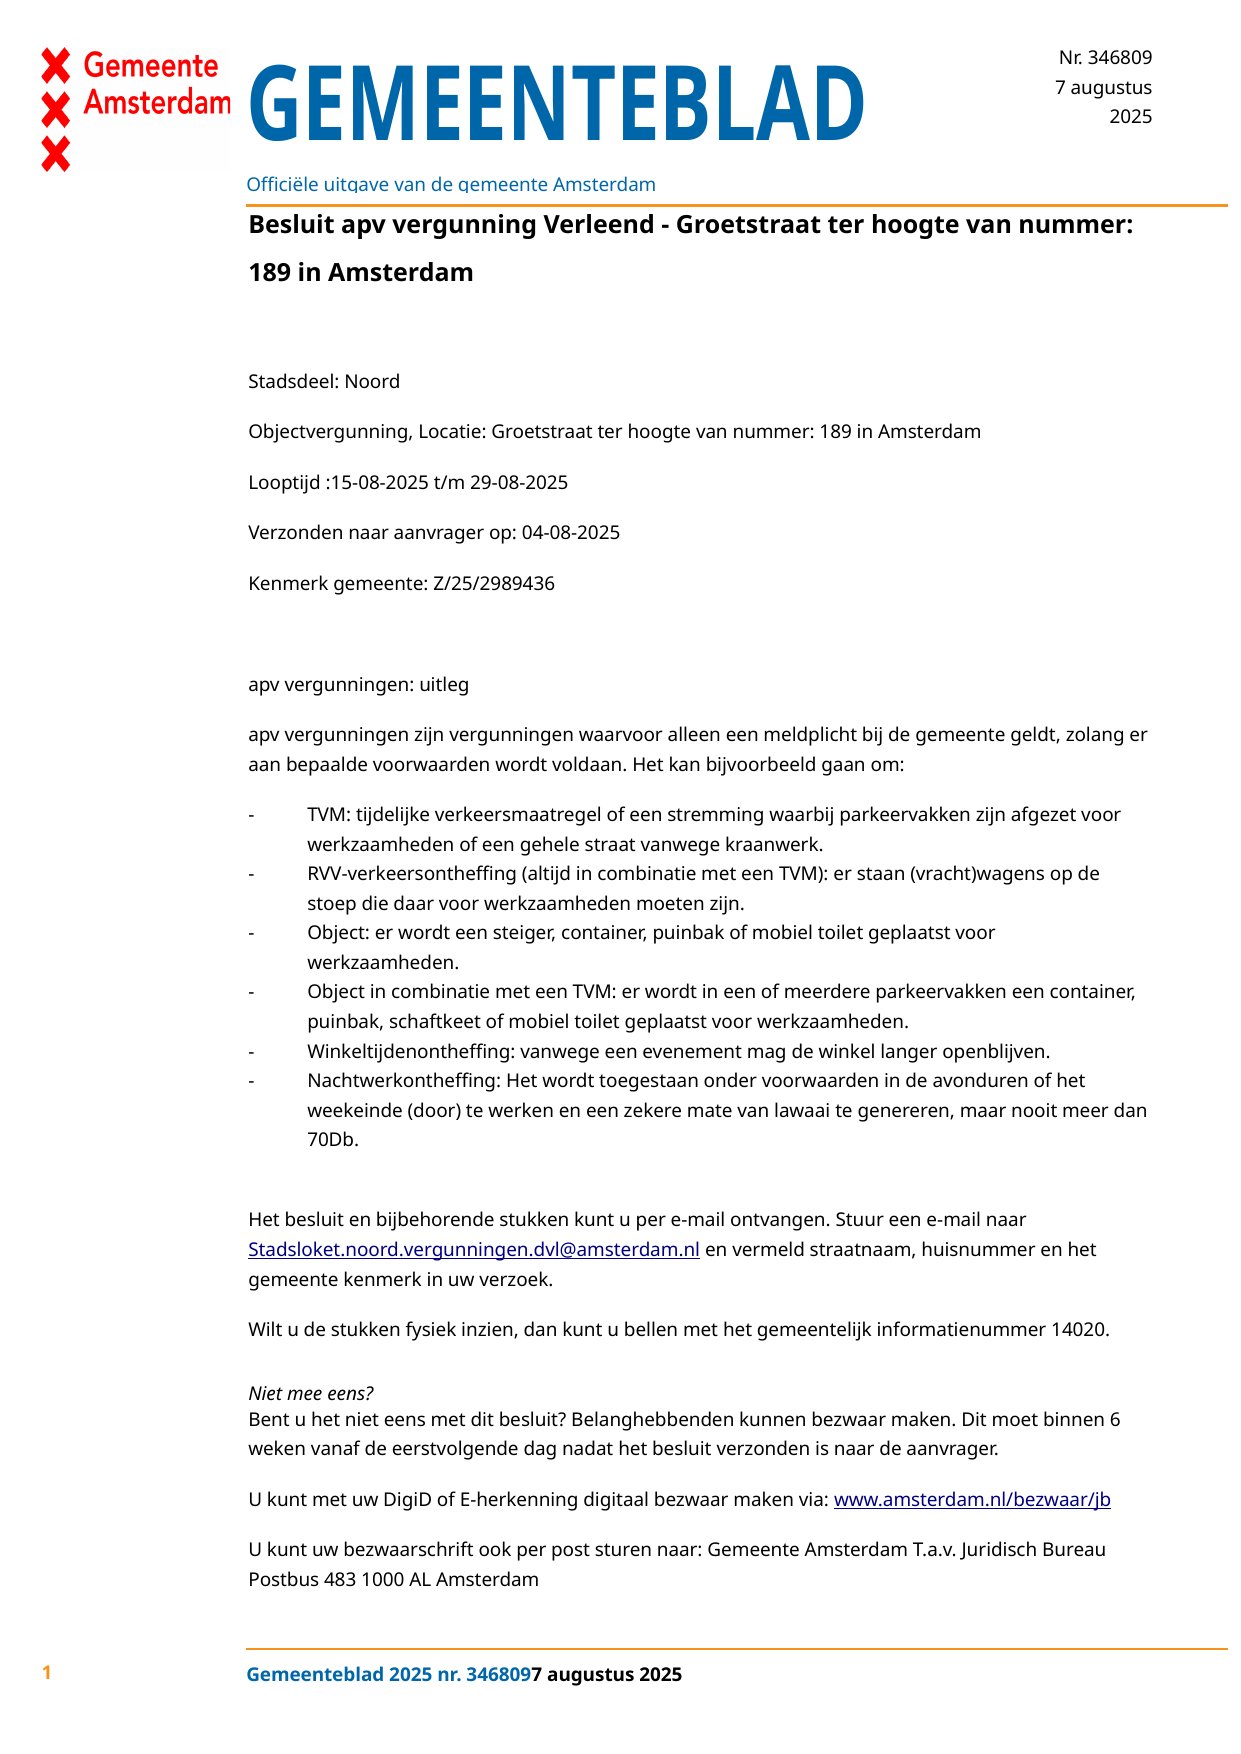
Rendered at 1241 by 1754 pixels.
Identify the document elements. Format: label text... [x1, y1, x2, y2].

text Stadsdeel: Noord [248, 368, 1152, 394]
list Winkeltijdenontheffing: vanwege een evenement mag de winkel langer openblijven. [248, 1038, 1152, 1064]
list RVV-verkeersontheffing (altijd in combinatie met een TVM): er staan (vracht)wagens op de stoep die daar voor werkzaamheden moeten zijn. [248, 860, 1152, 916]
text Looptijd :15-08-2025 t/m 29-08-2025 [248, 469, 1152, 495]
text Verzonden naar aanvrager op: 04-08-2025 [248, 519, 1152, 545]
list TVM: tijdelijke verkeersmaatregel of een stremming waarbij parkeervakken zijn afgezet voor werkzaamheden of een gehele straat vanwege kraanwerk. [248, 801, 1152, 857]
list Object in combinatie met een TVM: er wordt in een of meerdere parkeervakken een container, puinbak, schaftkeet of mobiel toilet geplaatst voor werkzaamheden. [248, 979, 1152, 1034]
list Nachtwerkontheffing: Het wordt toegestaan onder voorwaarden in de avonduren of het weekeinde (door) te werken en een zekere mate van lawaai te genereren, maar nooit meer dan 70Db. [248, 1067, 1152, 1152]
text U kunt uw bezwaarschrift ook per post sturen naar: Gemeente Amsterdam T.a.v. Juridisch Bureau Postbus 483 1000 AL Amsterdam [248, 1536, 1152, 1592]
list Object: er wordt een steiger, container, puinbak of mobiel toilet geplaatst voor werkzaamheden. [248, 919, 1152, 975]
text Het besluit en bijbehorende stukken kunt u per e-mail ontvangen. Stuur een e-mail naar Stadsloket.noord.vergunningen.dvl@amsterdam.nl en vermeld straatnaam, huisnummer en het gemeente kenmerk in uw verzoek. [248, 1207, 1152, 1292]
text Niet mee eens? [248, 1380, 1152, 1406]
text apv vergunningen zijn vergunningen waarvoor alleen een meldplicht bij de gemeente geldt, zolang er aan bepaalde voorwaarden wordt voldaan. Het kan bijvoorbeeld gaan om: [248, 721, 1152, 777]
text Wilt u de stukken fysiek inzien, dan kunt u bellen met het gemeentelijk informatienummer 14020. [248, 1316, 1152, 1342]
text Bent u het niet eens met dit besluit? Belanghebbenden kunnen bezwaar maken. Dit moet binnen 6 weken vanaf de eerstvolgende dag nadat het besluit verzonden is naar de aanvrager. [248, 1406, 1152, 1461]
text Objectvergunning, Locatie: Groetstraat ter hoogte van nummer: 189 in Amsterdam [248, 419, 1152, 444]
text U kunt met uw DigiD of E-herkenning digitaal bezwaar maken via: www.amsterdam.nl/bezwaar/jb [248, 1486, 1152, 1512]
text apv vergunningen: uitleg [248, 671, 1152, 697]
picture [41, 47, 231, 172]
text Besluit apv vergunning Verleend - Groetstraat ter hoogte van nummer: 189 in Amsterdam [248, 207, 1152, 288]
text Kenmerk gemeente: Z/25/2989436 [248, 570, 1152, 596]
